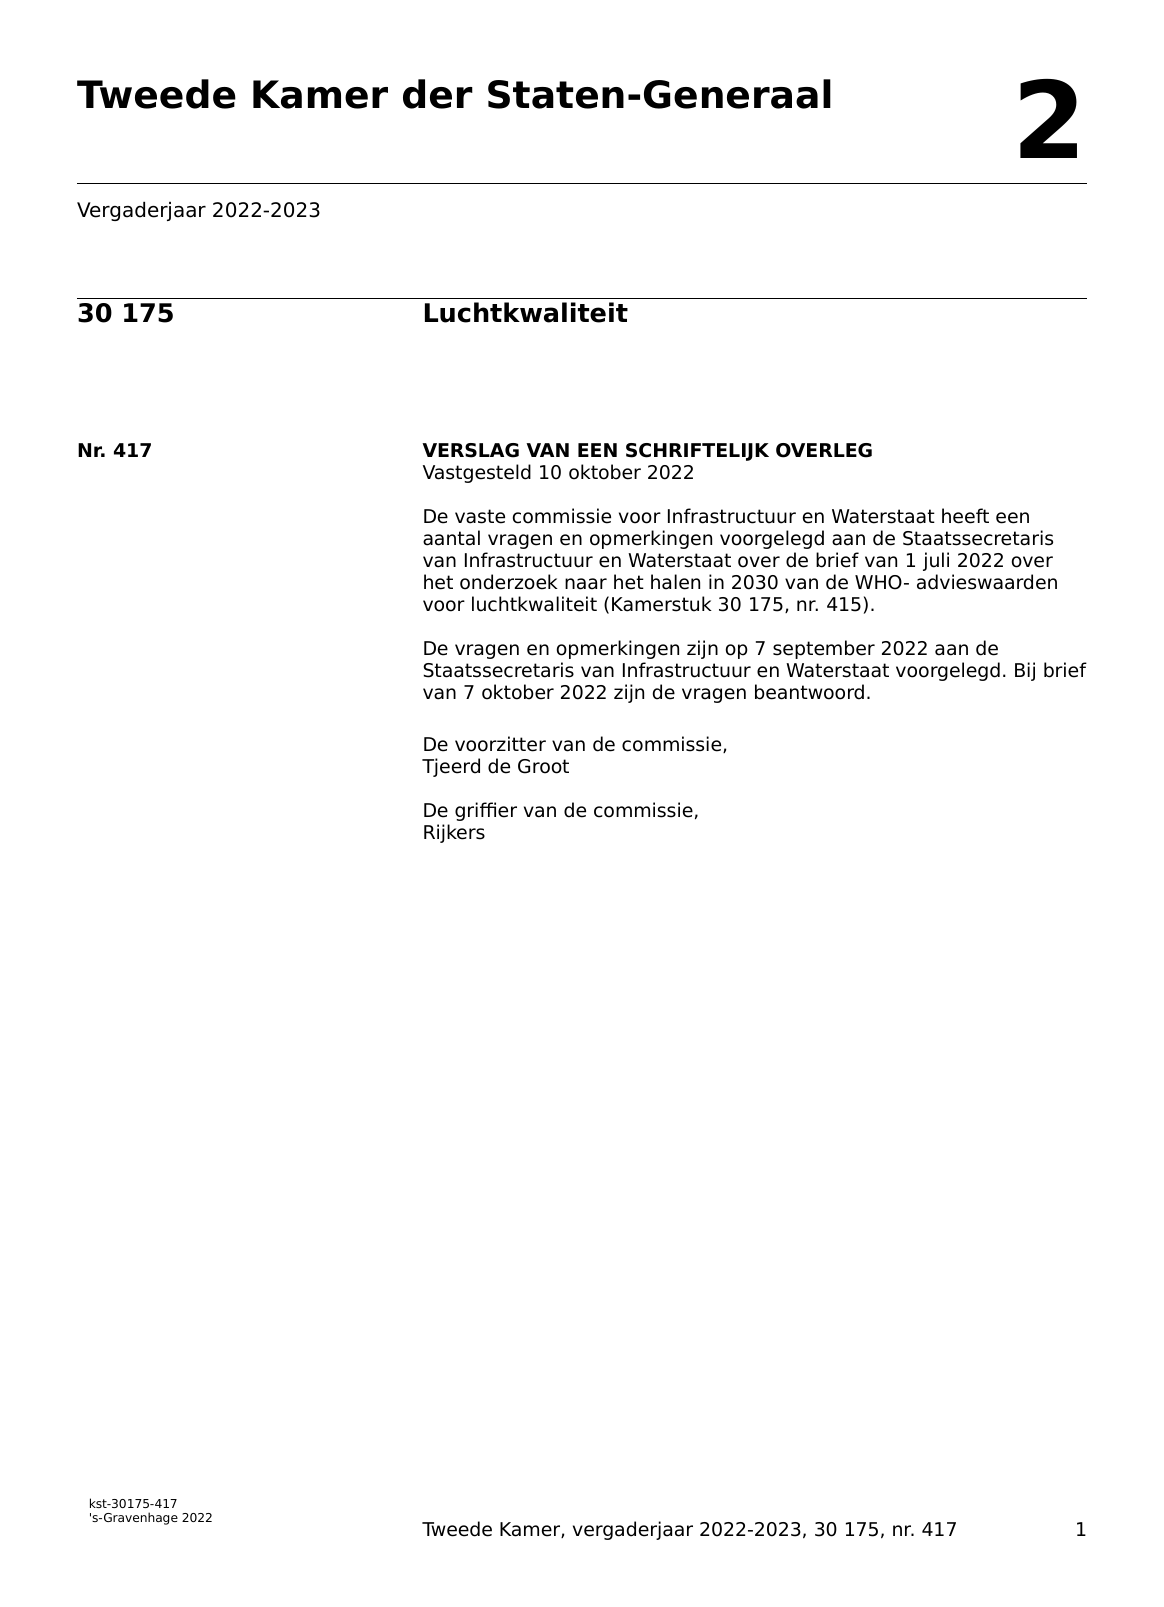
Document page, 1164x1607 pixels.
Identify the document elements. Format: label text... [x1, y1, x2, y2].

table_header 2 [886, 59, 1087, 183]
text De vragen en opmerkingen zijn op 7 september 2022 aan de Staatssecretaris van Infrastructuur en Waterstaat voorgelegd. Bij brief van 7 oktober 2022 zijn de vragen beantwoord. [422, 638, 1087, 704]
text De griffier van de commissie, Rijkers [422, 800, 1087, 844]
text De voorzitter van de commissie, Tjeerd de Groot [422, 734, 1087, 778]
text 's-Gravenhage 2022 [88, 1511, 323, 1525]
subtitle Nr. 417 VERSLAG VAN EEN SCHRIFTELIJK OVERLEG [77, 440, 1087, 462]
subtitle 30 175 Luchtkwaliteit [77, 299, 1087, 329]
text Vastgesteld 10 oktober 2022 [422, 462, 1087, 484]
table_cell Vergaderjaar 2022-2023 [77, 184, 1087, 298]
text De vaste commissie voor Infrastructuur en Waterstaat heeft een aantal vragen en opmerkingen voorgelegd aan de Staatssecretaris van Infrastructuur en Waterstaat over de brief van 1 juli 2022 over het onderzoek naar het halen in 2030 van de WHO- advieswaarden voor luchtkwaliteit (Kamerstuk 30 175, nr. 415). [422, 506, 1087, 616]
text kst-30175-417 [88, 1497, 323, 1511]
table_header Tweede Kamer der Staten-Generaal [77, 59, 886, 183]
